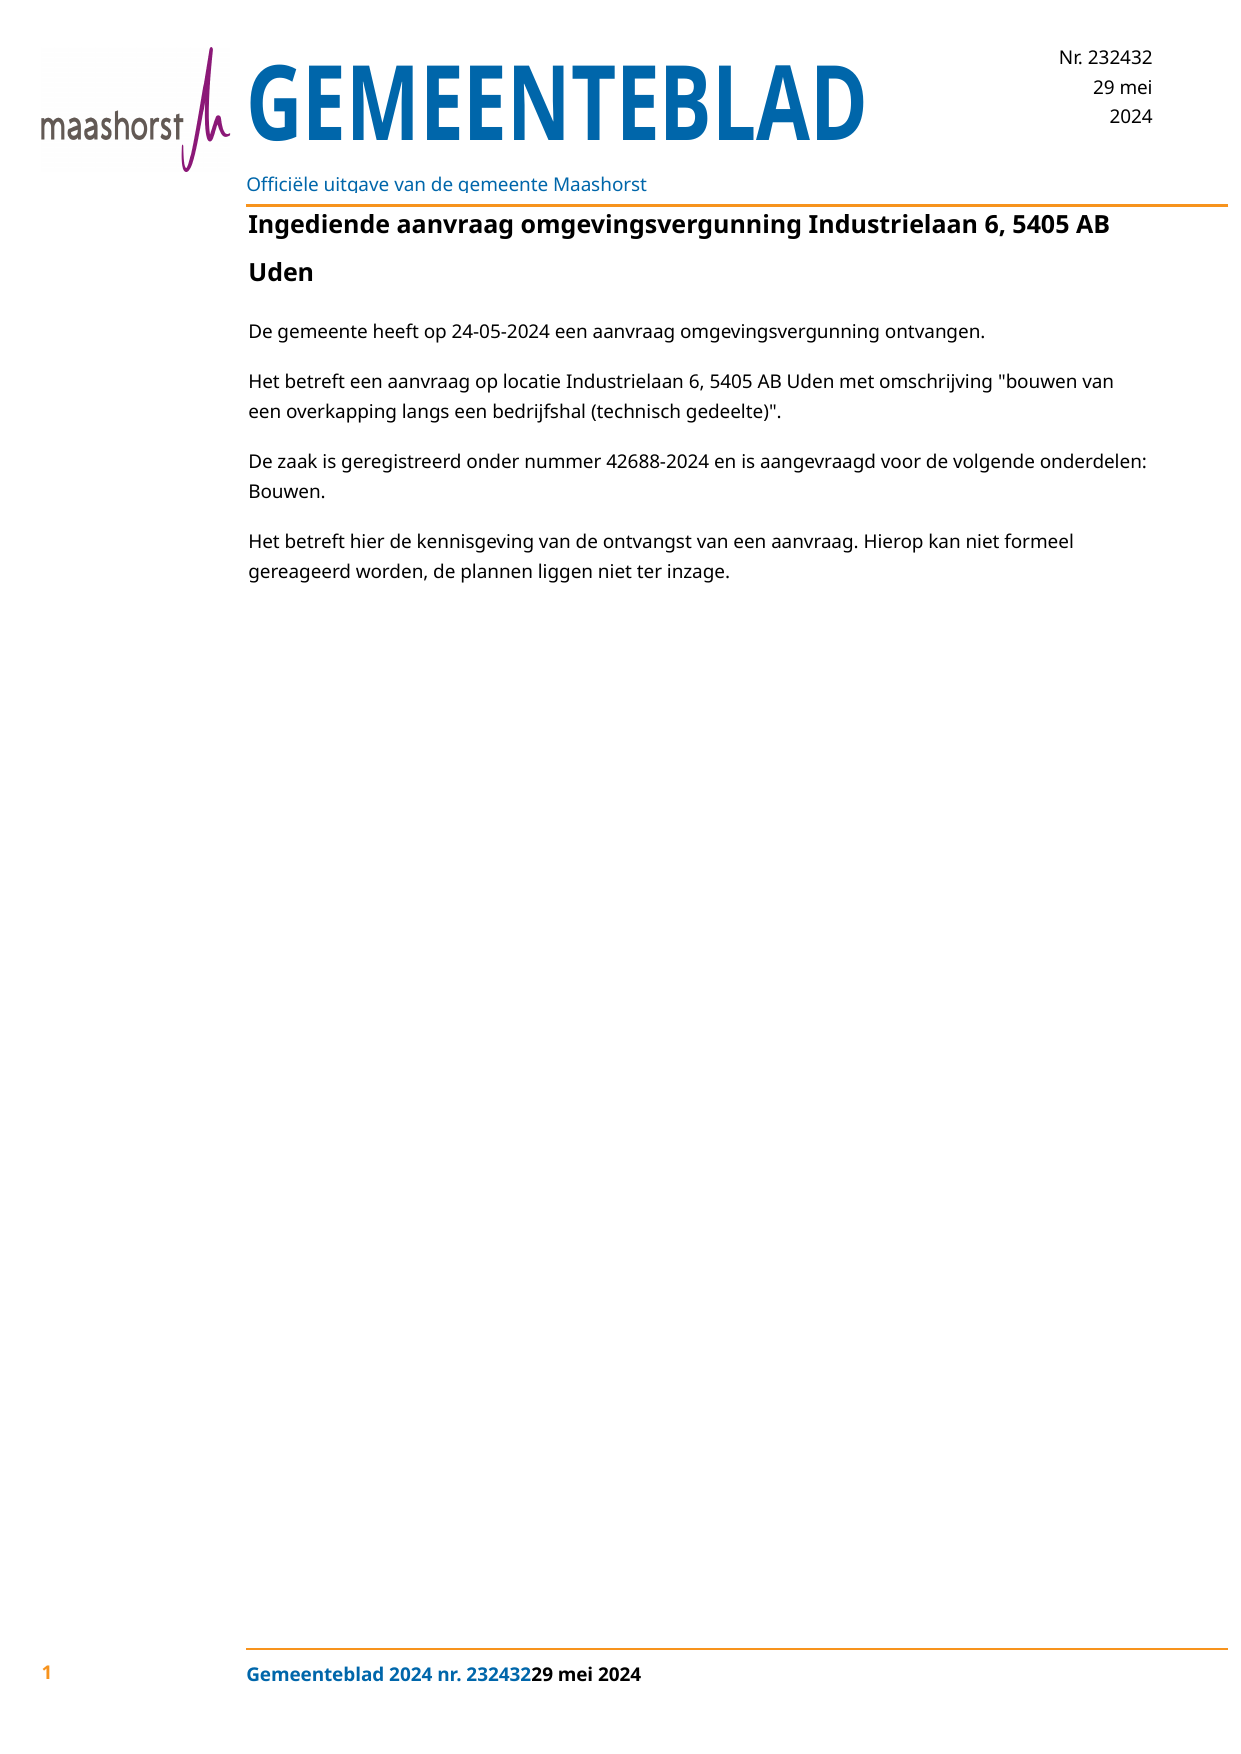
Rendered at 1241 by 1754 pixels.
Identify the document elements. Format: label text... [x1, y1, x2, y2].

text Ingediende aanvraag omgevingsvergunning Industrielaan 6, 5405 AB Uden [248, 207, 1152, 288]
text Het betreft een aanvraag op locatie Industrielaan 6, 5405 AB Uden met omschrijving "bouwen van een overkapping langs een bedrijfshal (technisch gedeelte)". [248, 368, 1152, 424]
text Het betreft hier de kennisgeving van de ontvangst van een aanvraag. Hierop kan niet formeel gereageerd worden, de plannen liggen niet ter inzage. [248, 528, 1152, 584]
text De zaak is geregistreerd onder nummer 42688-2024 en is aangevraagd voor de volgende onderdelen: Bouwen. [248, 448, 1152, 504]
picture [41, 47, 231, 172]
text De gemeente heeft op 24-05-2024 een aanvraag omgevingsvergunning ontvangen. [248, 318, 1152, 344]
